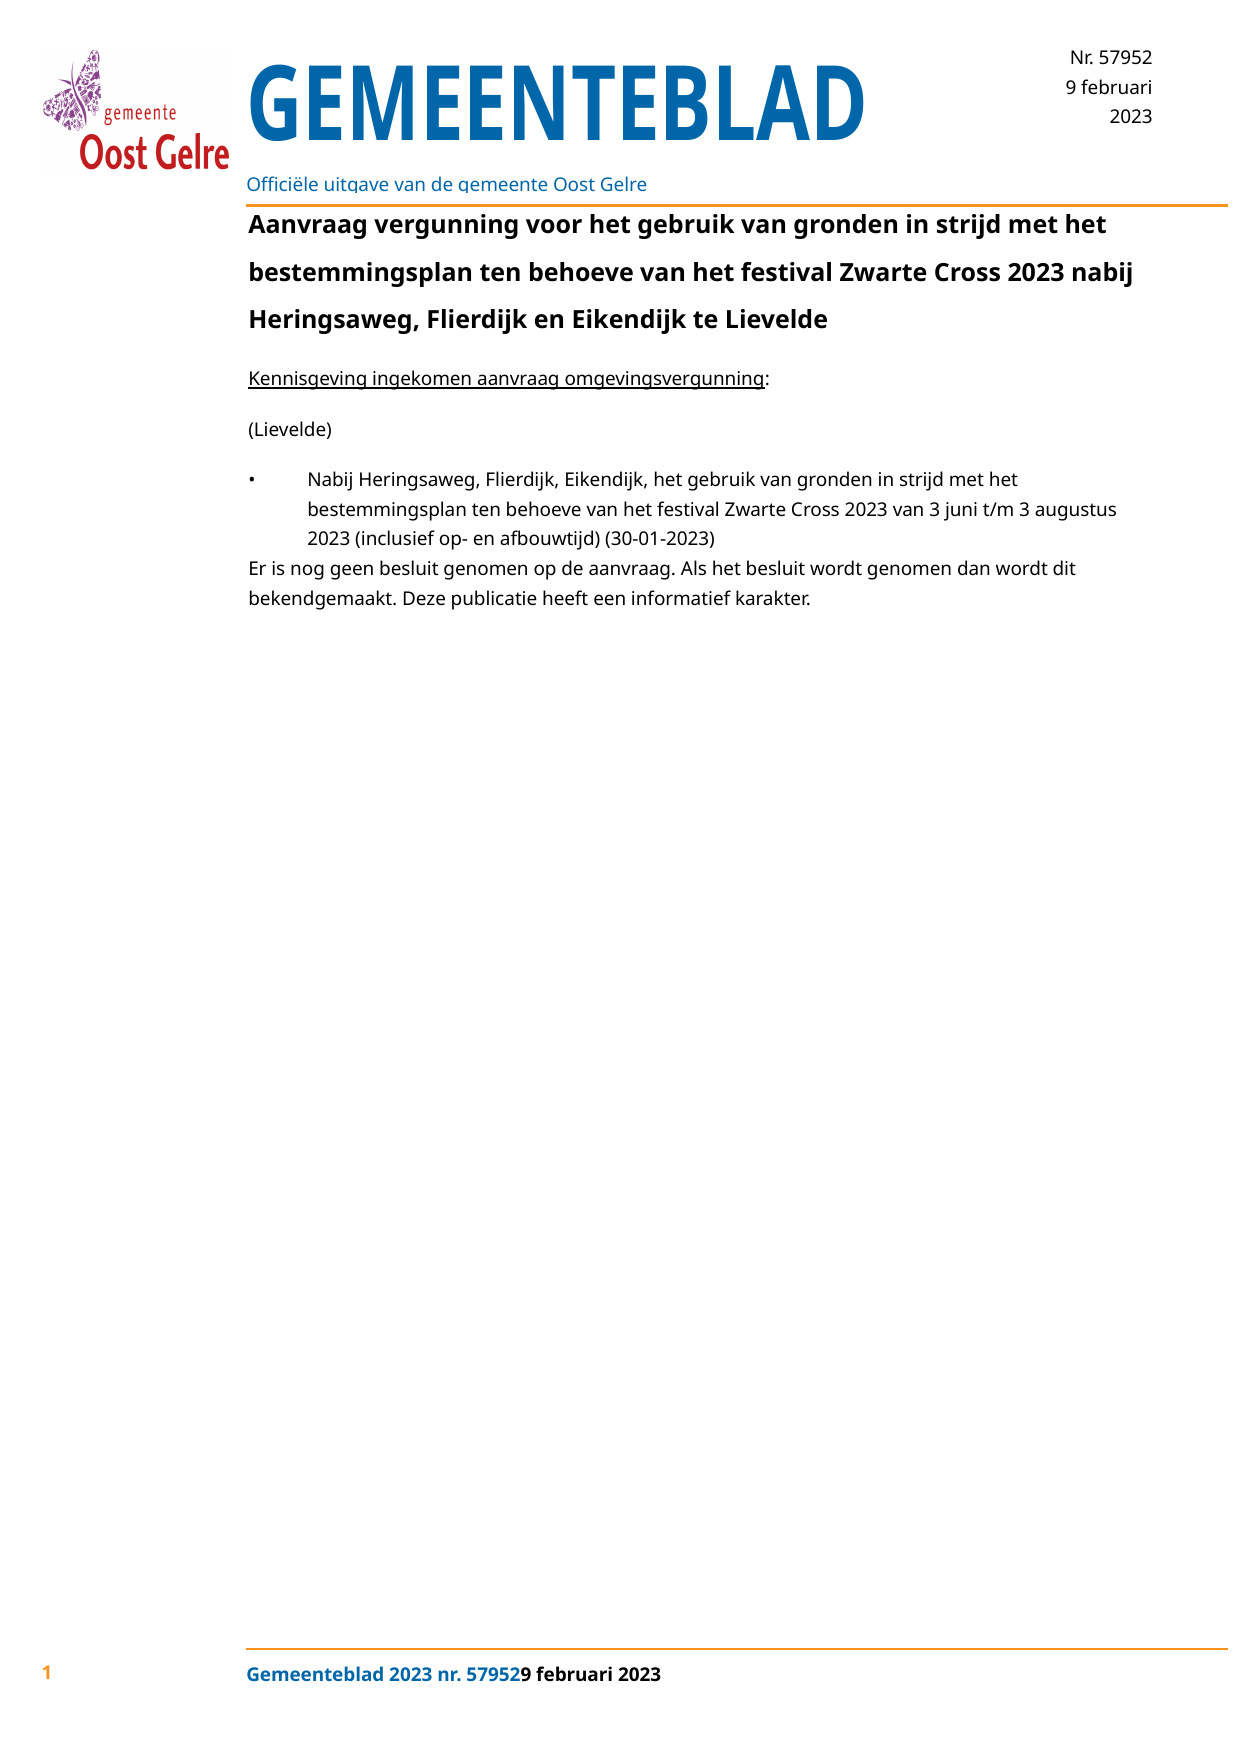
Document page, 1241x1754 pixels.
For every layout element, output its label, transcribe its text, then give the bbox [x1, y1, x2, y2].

list Nabij Heringsaweg, Flierdijk, Eikendijk, het gebruik van gronden in strijd met het bestemmingsplan ten behoeve van het festival Zwarte Cross 2023 van 3 juni t/m 3 augustus 2023 (inclusief op- en afbouwtijd) (30-01-2023) [248, 466, 1152, 551]
text Er is nog geen besluit genomen op de aanvraag. Als het besluit wordt genomen dan wordt dit bekendgemaakt. Deze publicatie heeft een informatief karakter. [248, 555, 1152, 610]
text (Lievelde) [248, 416, 1152, 442]
text Kennisgeving ingekomen aanvraag omgevingsvergunning: [248, 366, 1152, 391]
picture [41, 47, 231, 172]
text Aanvraag vergunning voor het gebruik van gronden in strijd met het bestemmingsplan ten behoeve van het festival Zwarte Cross 2023 nabij Heringsaweg, Flierdijk en Eikendijk te Lievelde [248, 207, 1152, 336]
